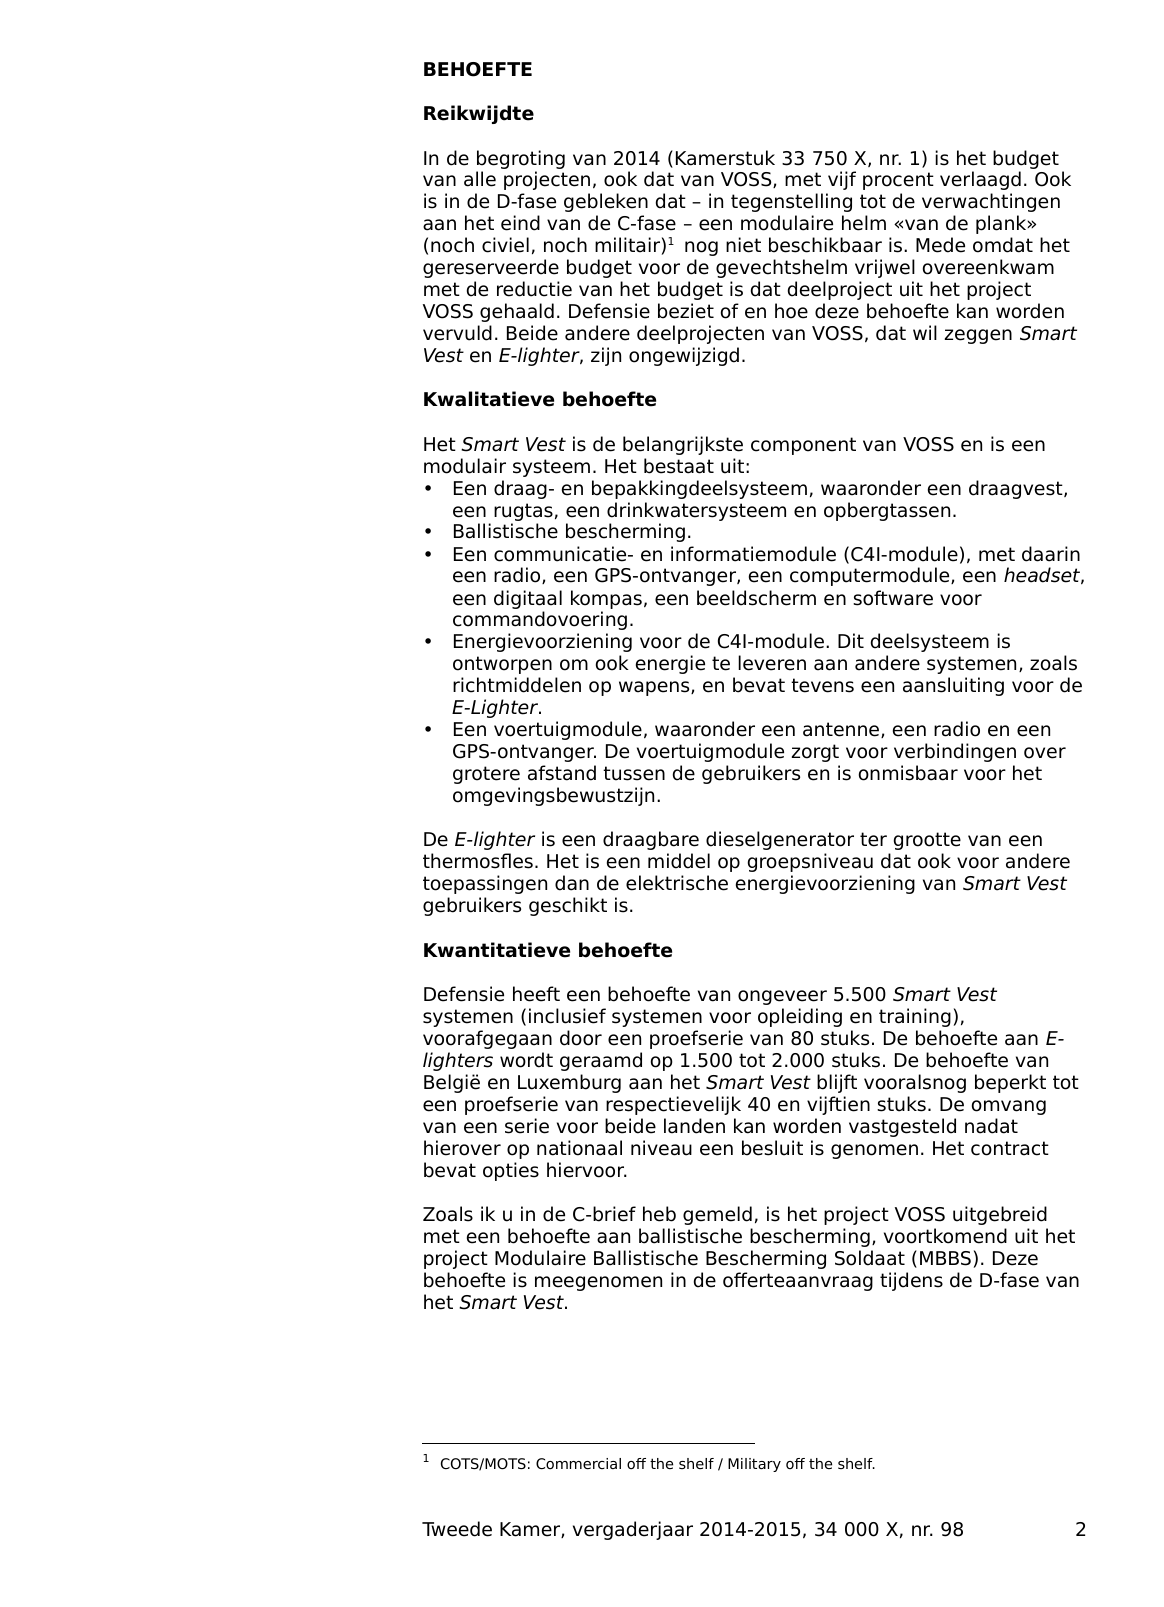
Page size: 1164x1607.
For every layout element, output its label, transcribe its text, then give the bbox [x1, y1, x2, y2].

subtitle BEHOEFTE [422, 59, 1087, 81]
text Zoals ik u in de C-brief heb gemeld, is het project VOSS uitgebreid met een behoefte aan ballistische bescherming, voortkomend uit het project Modulaire Ballistische Bescherming Soldaat (MBBS). Deze behoefte is meegenomen in de offerteaanvraag tijdens de D-fase van het Smart Vest. [422, 1204, 1087, 1313]
text COTS/MOTS: Commercial off the shelf / Military off the shelf. [422, 1452, 1087, 1474]
subtitle Kwalitatieve behoefte [422, 389, 1087, 411]
text • Een communicatie- en informatiemodule (C4I-module), met daarin een radio, een GPS-ontvanger, een computermodule, een headset, een digitaal kompas, een beeldscherm en software voor commandovoering. [422, 543, 1087, 631]
text • Energievoorziening voor de C4I-module. Dit deelsysteem is ontworpen om ook energie te leveren aan andere systemen, zoals richtmiddelen op wapens, en bevat tevens een aansluiting voor de E-Lighter. [422, 631, 1087, 719]
text • Een draag- en bepakkingdeelsysteem, waaronder een draagvest, een rugtas, een drinkwatersysteem en opbergtassen. [422, 477, 1087, 521]
subtitle Kwantitatieve behoefte [422, 939, 1087, 961]
text • Een voertuigmodule, waaronder een antenne, een radio en een GPS-ontvanger. De voertuigmodule zorgt voor verbindingen over grotere afstand tussen de gebruikers en is onmisbaar voor het omgevingsbewustzijn. [422, 719, 1087, 807]
text Het Smart Vest is de belangrijkste component van VOSS en is een modulair systeem. Het bestaat uit: [422, 433, 1087, 477]
subtitle Reikwijdte [422, 103, 1087, 125]
text Defensie heeft een behoefte van ongeveer 5.500 Smart Vest systemen (inclusief systemen voor opleiding en training), voorafgegaan door een proefserie van 80 stuks. De behoefte aan E-lighters wordt geraamd op 1.500 tot 2.000 stuks. De behoefte van België en Luxemburg aan het Smart Vest blijft vooralsnog beperkt tot een proefserie van respectievelijk 40 en vijftien stuks. De omvang van een serie voor beide landen kan worden vastgesteld nadat hierover op nationaal niveau een besluit is genomen. Het contract bevat opties hiervoor. [422, 984, 1087, 1181]
text In de begroting van 2014 (Kamerstuk 33 750 X, nr. 1) is het budget van alle projecten, ook dat van VOSS, met vijf procent verlaagd. Ook is in de D-fase gebleken dat – in tegenstelling tot de verwachtingen aan het eind van de C-fase – een modulaire helm «van de plank» (noch civiel, noch militair) nog niet beschikbaar is. Mede omdat het gereserveerde budget voor de gevechtshelm vrijwel overeenkwam met de reductie van het budget is dat deelproject uit het project VOSS gehaald. Defensie beziet of en hoe deze behoefte kan worden vervuld. Beide andere deelprojecten van VOSS, dat wil zeggen Smart Vest en E-lighter, zijn ongewijzigd. [422, 147, 1087, 367]
text De E-lighter is een draagbare dieselgenerator ter grootte van een thermosfles. Het is een middel op groepsniveau dat ook voor andere toepassingen dan de elektrische energievoorziening van Smart Vest gebruikers geschikt is. [422, 829, 1087, 917]
text • Ballistische bescherming. [422, 521, 1087, 543]
